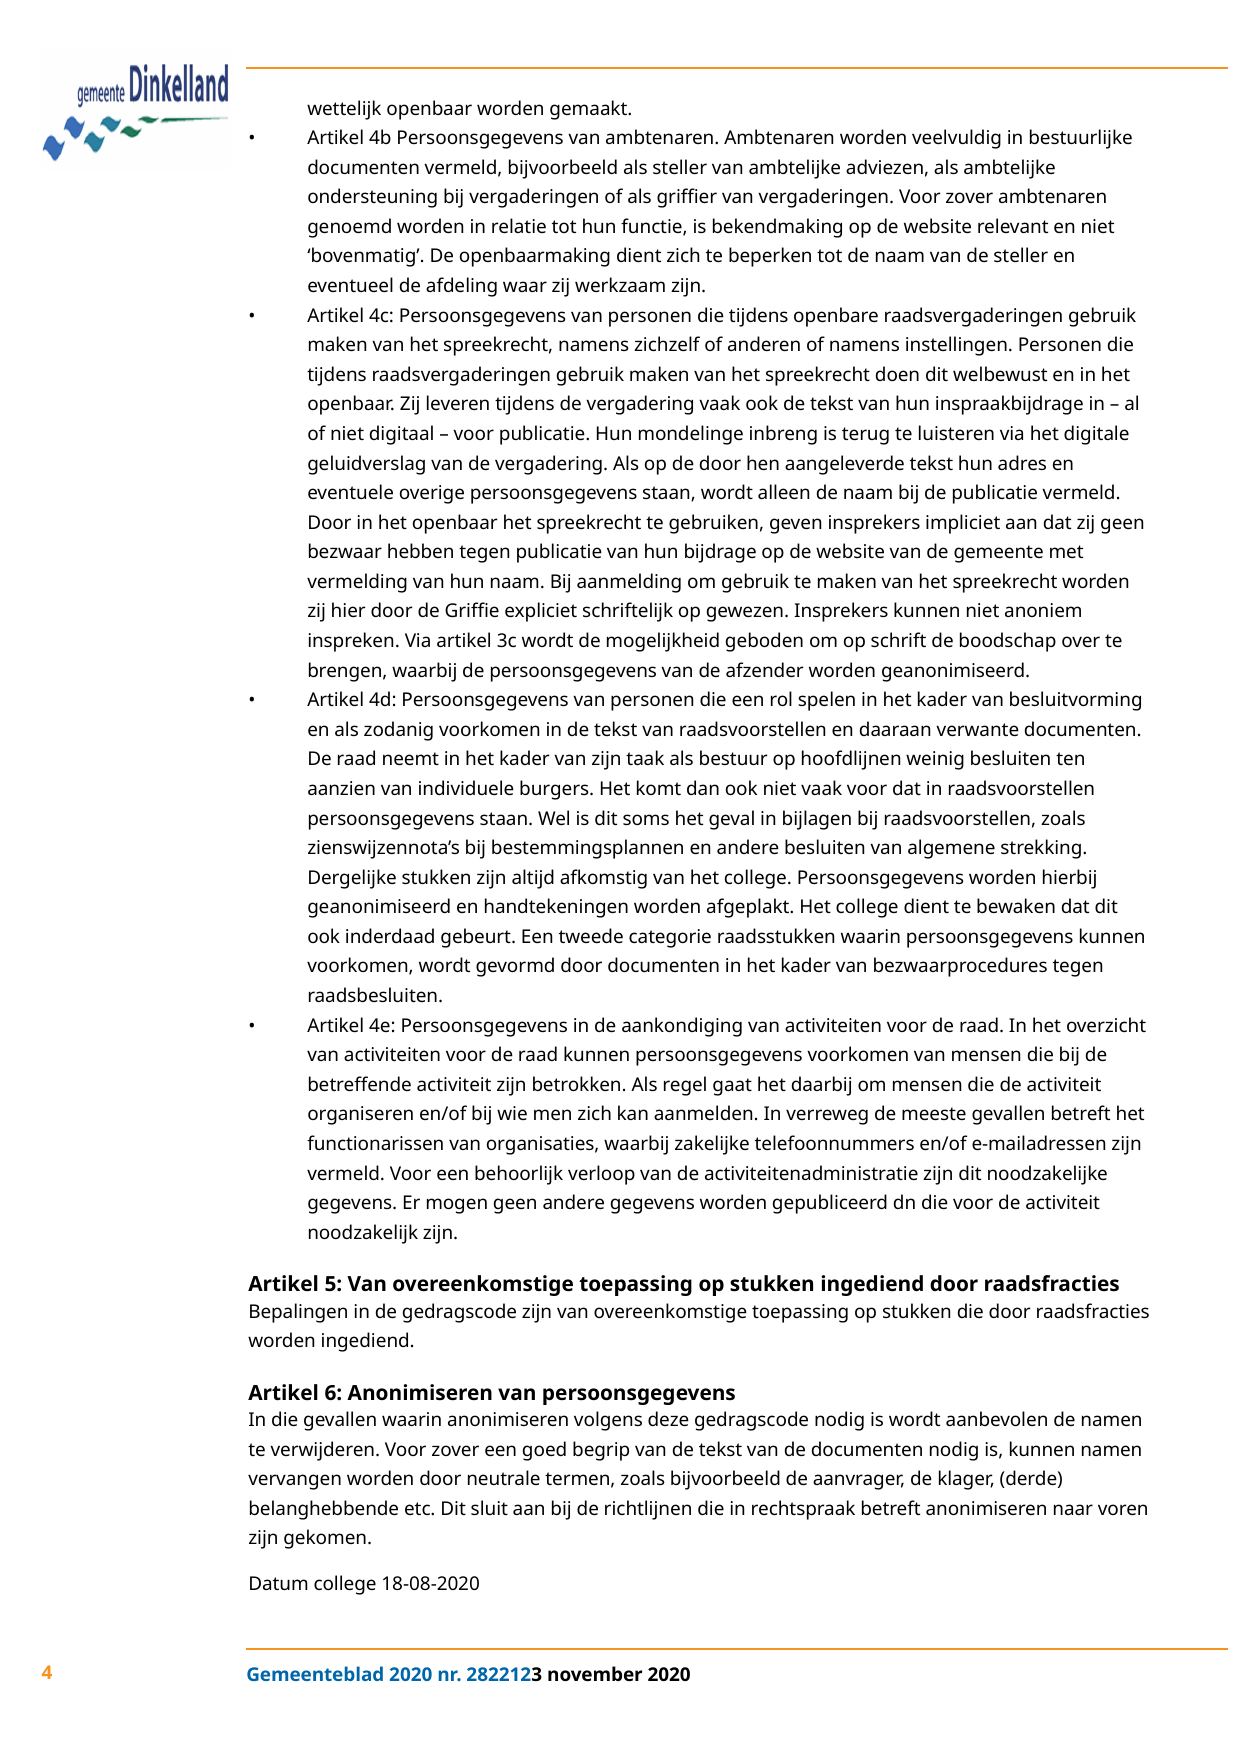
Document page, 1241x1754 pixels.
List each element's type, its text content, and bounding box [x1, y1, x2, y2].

text Bepalingen in de gedragscode zijn van overeenkomstige toepassing op stukken die door raadsfracties worden ingediend. [248, 1298, 1152, 1353]
list Artikel 4d: Persoonsgegevens van personen die een rol spelen in het kader van besluitvorming en als zodanig voorkomen in de tekst van raadsvoorstellen en daaraan verwante documenten. De raad neemt in het kader van zijn taak als bestuur op hoofdlijnen weinig besluiten ten aanzien van individuele burgers. Het komt dan ook niet vaak voor dat in raadsvoorstellen persoonsgegevens staan. Wel is dit soms het geval in bijlagen bij raadsvoorstellen, zoals zienswijzennota’s bij bestemmingsplannen en andere besluiten van algemene strekking. Dergelijke stukken zijn altijd afkomstig van het college. Persoonsgegevens worden hierbij geanonimiseerd en handtekeningen worden afgeplakt. Het college dient te bewaken dat dit ook inderdaad gebeurt. Een tweede categorie raadsstukken waarin persoonsgegevens kunnen voorkomen, wordt gevormd door documenten in het kader van bezwaarprocedures tegen raadsbesluiten. [248, 686, 1152, 1008]
text Artikel 5: Van overeenkomstige toepassing op stukken ingediend door raadsfracties [248, 1269, 1152, 1298]
text In die gevallen waarin anonimiseren volgens deze gedragscode nodig is wordt aanbevolen de namen te verwijderen. Voor zover een goed begrip van de tekst van de documenten nodig is, kunnen namen vervangen worden door neutrale termen, zoals bijvoorbeeld de aanvrager, de klager, (derde) belanghebbende etc. Dit sluit aan bij de richtlijnen die in rechtspraak betreft anonimiseren naar voren zijn gekomen. [248, 1406, 1152, 1550]
list Artikel 4c: Persoonsgegevens van personen die tijdens openbare raadsvergaderingen gebruik maken van het spreekrecht, namens zichzelf of anderen of namens instellingen. Personen die tijdens raadsvergaderingen gebruik maken van het spreekrecht doen dit welbewust en in het openbaar. Zij leveren tijdens de vergadering vaak ook de tekst van hun inspraakbijdrage in – al of niet digitaal – voor publicatie. Hun mondelinge inbreng is terug te luisteren via het digitale geluidverslag van de vergadering. Als op de door hen aangeleverde tekst hun adres en eventuele overige persoonsgegevens staan, wordt alleen de naam bij de publicatie vermeld. Door in het openbaar het spreekrecht te gebruiken, geven insprekers impliciet aan dat zij geen bezwaar hebben tegen publicatie van hun bijdrage op de website van de gemeente met vermelding van hun naam. Bij aanmelding om gebruik te maken van het spreekrecht worden zij hier door de Griffie expliciet schriftelijk op gewezen. Insprekers kunnen niet anoniem inspreken. Via artikel 3c wordt de mogelijkheid geboden om op schrift de boodschap over te brengen, waarbij de persoonsgegevens van de afzender worden geanonimiseerd. [248, 302, 1152, 683]
list wettelijk openbaar worden gemaakt. [248, 95, 1152, 121]
picture [41, 47, 231, 172]
list Artikel 4e: Persoonsgegevens in de aankondiging van activiteiten voor de raad. In het overzicht van activiteiten voor de raad kunnen persoonsgegevens voorkomen van mensen die bij de betreffende activiteit zijn betrokken. Als regel gaat het daarbij om mensen die de activiteit organiseren en/of bij wie men zich kan aanmelden. In verreweg de meeste gevallen betreft het functionarissen van organisaties, waarbij zakelijke telefoonnummers en/of e-mailadressen zijn vermeld. Voor een behoorlijk verloop van de activiteitenadministratie zijn dit noodzakelijke gegevens. Er mogen geen andere gegevens worden gepubliceerd dn die voor de activiteit noodzakelijk zijn. [248, 1012, 1152, 1245]
text Datum college 18-08-2020 [248, 1570, 1152, 1596]
text Artikel 6: Anonimiseren van persoonsgegevens [248, 1378, 1152, 1406]
list Artikel 4b Persoonsgegevens van ambtenaren. Ambtenaren worden veelvuldig in bestuurlijke documenten vermeld, bijvoorbeeld als steller van ambtelijke adviezen, als ambtelijke ondersteuning bij vergaderingen of als griffier van vergaderingen. Voor zover ambtenaren genoemd worden in relatie tot hun functie, is bekendmaking op de website relevant en niet ‘bovenmatig’. De openbaarmaking dient zich te beperken tot de naam van de steller en eventueel de afdeling waar zij werkzaam zijn. [248, 124, 1152, 298]
